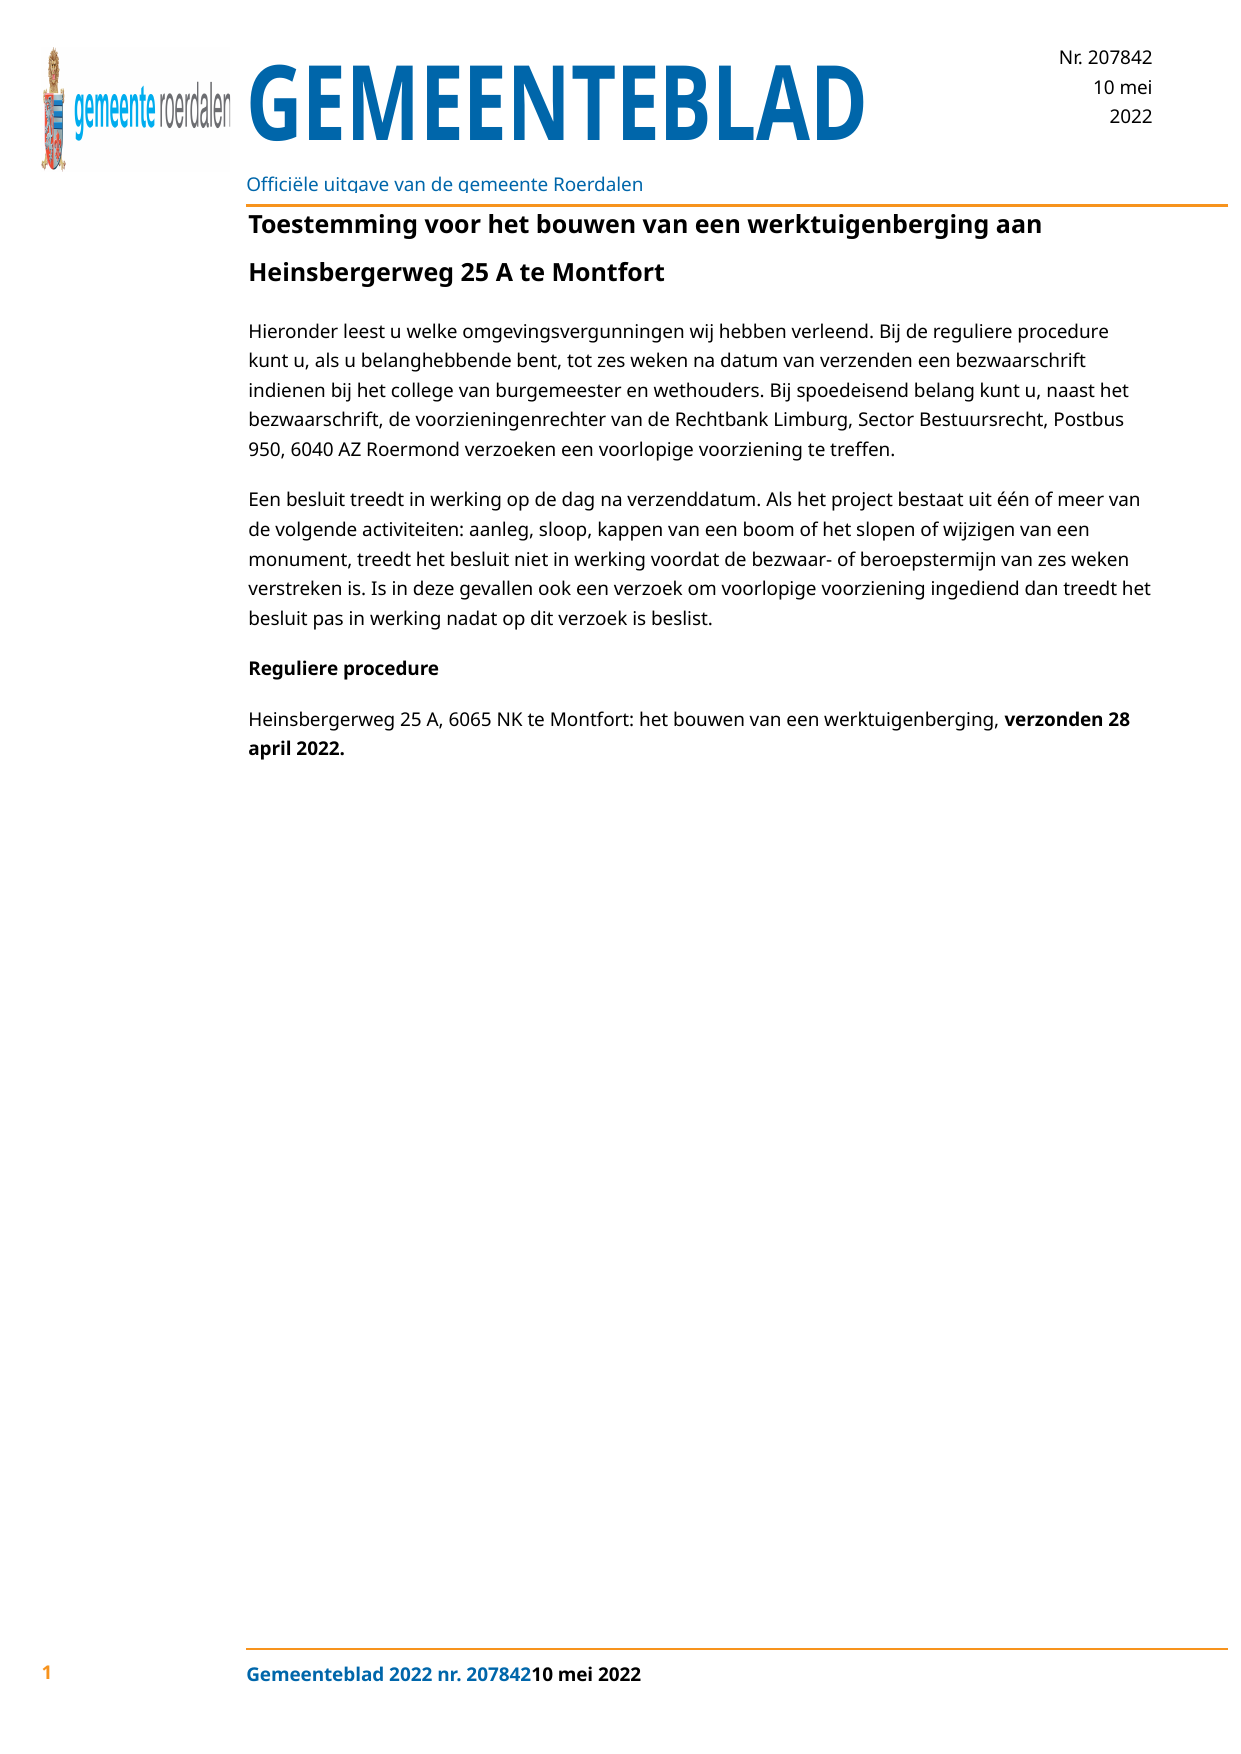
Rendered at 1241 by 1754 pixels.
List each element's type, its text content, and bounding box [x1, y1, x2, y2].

text Hieronder leest u welke omgevingsvergunningen wij hebben verleend. Bij de reguliere procedure kunt u, als u belanghebbende bent, tot zes weken na datum van verzenden een bezwaarschrift indienen bij het college van burgemeester en wethouders. Bij spoedeisend belang kunt u, naast het bezwaarschrift, de voorzieningenrechter van de Rechtbank Limburg, Sector Bestuursrecht, Postbus 950, 6040 AZ Roermond verzoeken een voorlopige voorziening te treffen. [248, 318, 1152, 462]
text Een besluit treedt in werking op de dag na verzenddatum. Als het project bestaat uit één of meer van de volgende activiteiten: aanleg, sloop, kappen van een boom of het slopen of wijzigen van een monument, treedt het besluit niet in werking voordat de bezwaar- of beroepstermijn van zes weken verstreken is. Is in deze gevallen ook een verzoek om voorlopige voorziening ingediend dan treedt het besluit pas in werking nadat op dit verzoek is beslist. [248, 487, 1152, 631]
picture [41, 47, 231, 172]
text Heinsbergerweg 25 A, 6065 NK te Montfort: het bouwen van een werktuigenberging, verzonden 28 april 2022. [248, 706, 1152, 761]
text Reguliere procedure [248, 655, 1152, 681]
text Toestemming voor het bouwen van een werktuigenberging aan Heinsbergerweg 25 A te Montfort [248, 207, 1152, 288]
